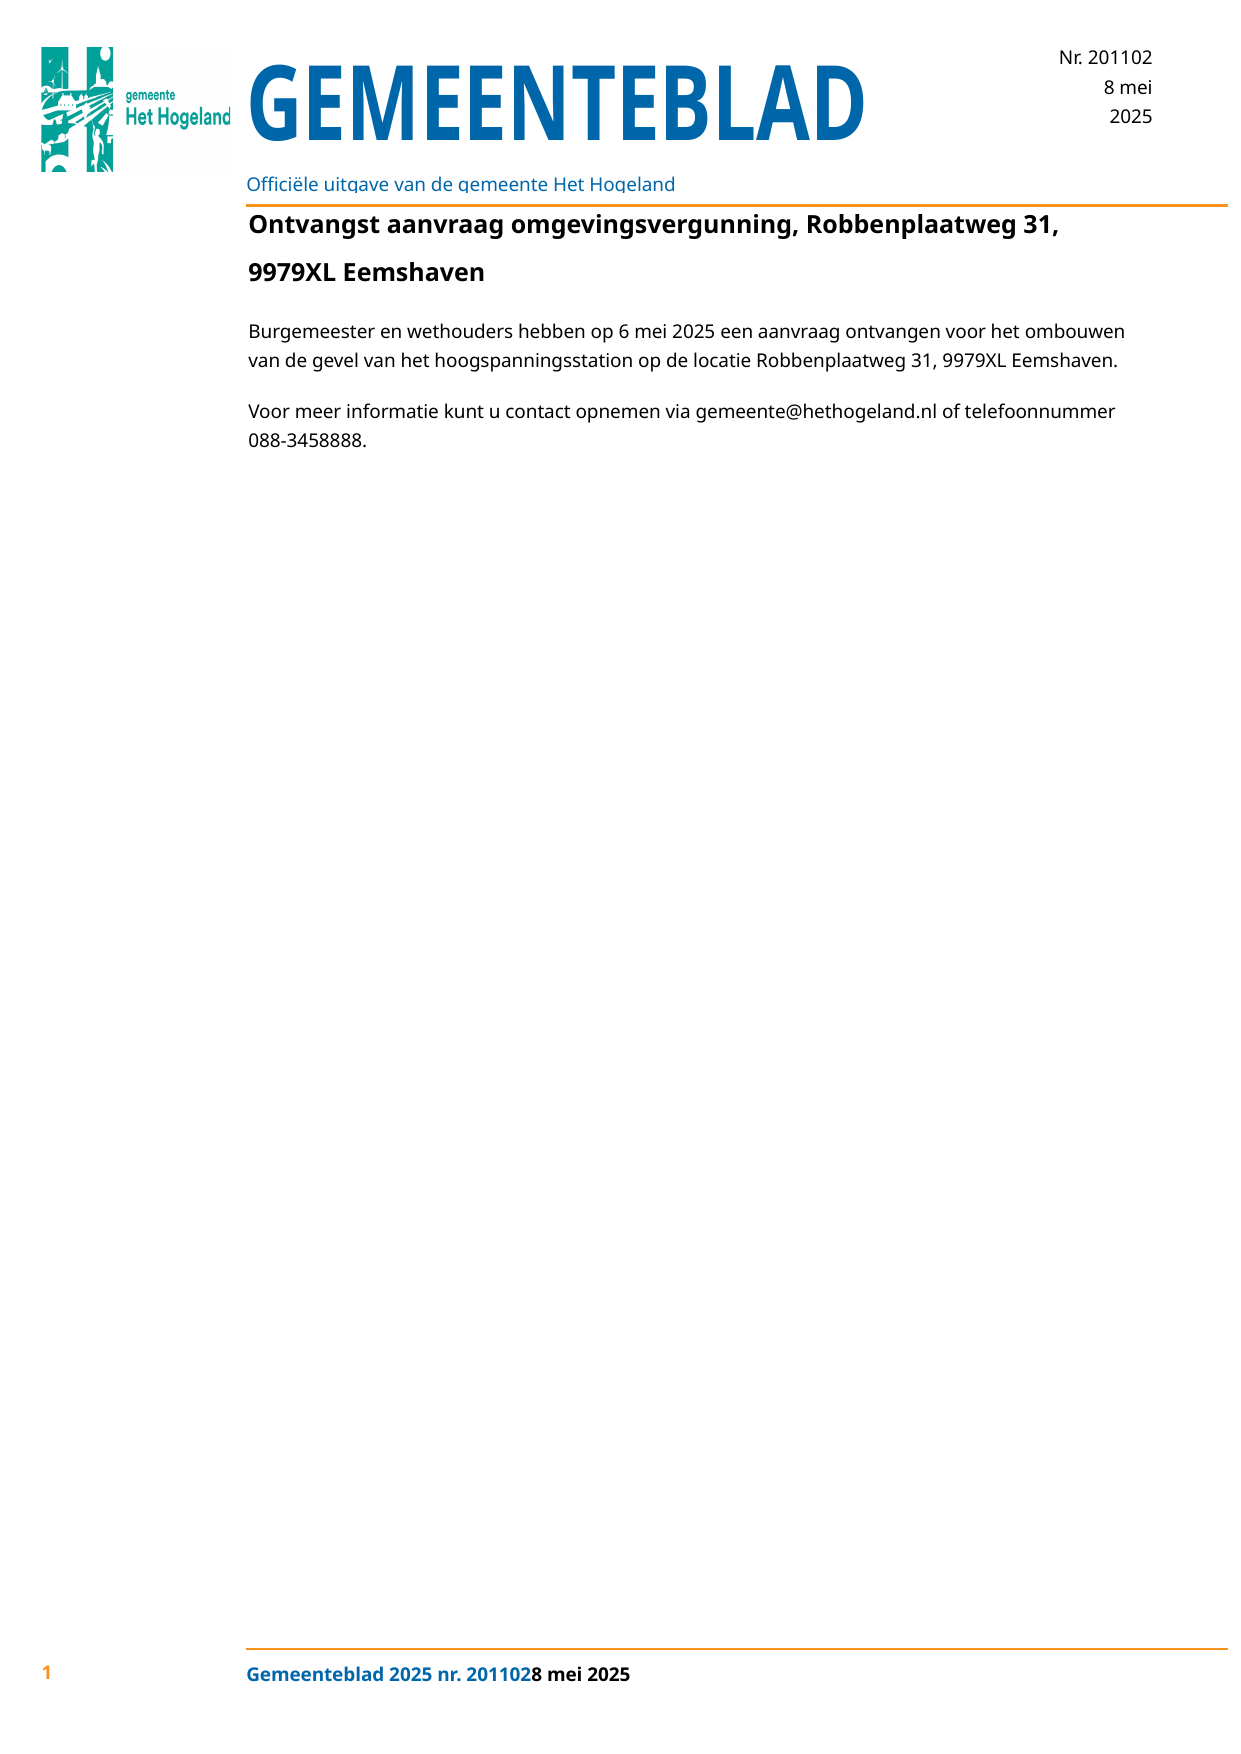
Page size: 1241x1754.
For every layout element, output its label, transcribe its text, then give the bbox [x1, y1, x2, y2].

text Burgemeester en wethouders hebben op 6 mei 2025 een aanvraag ontvangen voor het ombouwen van de gevel van het hoogspanningsstation op de locatie Robbenplaatweg 31, 9979XL Eemshaven. [248, 318, 1152, 373]
text Voor meer informatie kunt u contact opnemen via gemeente@hethogeland.nl of telefoonnummer 088-3458888. [248, 398, 1152, 453]
text Ontvangst aanvraag omgevingsvergunning, Robbenplaatweg 31, 9979XL Eemshaven [248, 207, 1152, 288]
picture [41, 47, 231, 172]
